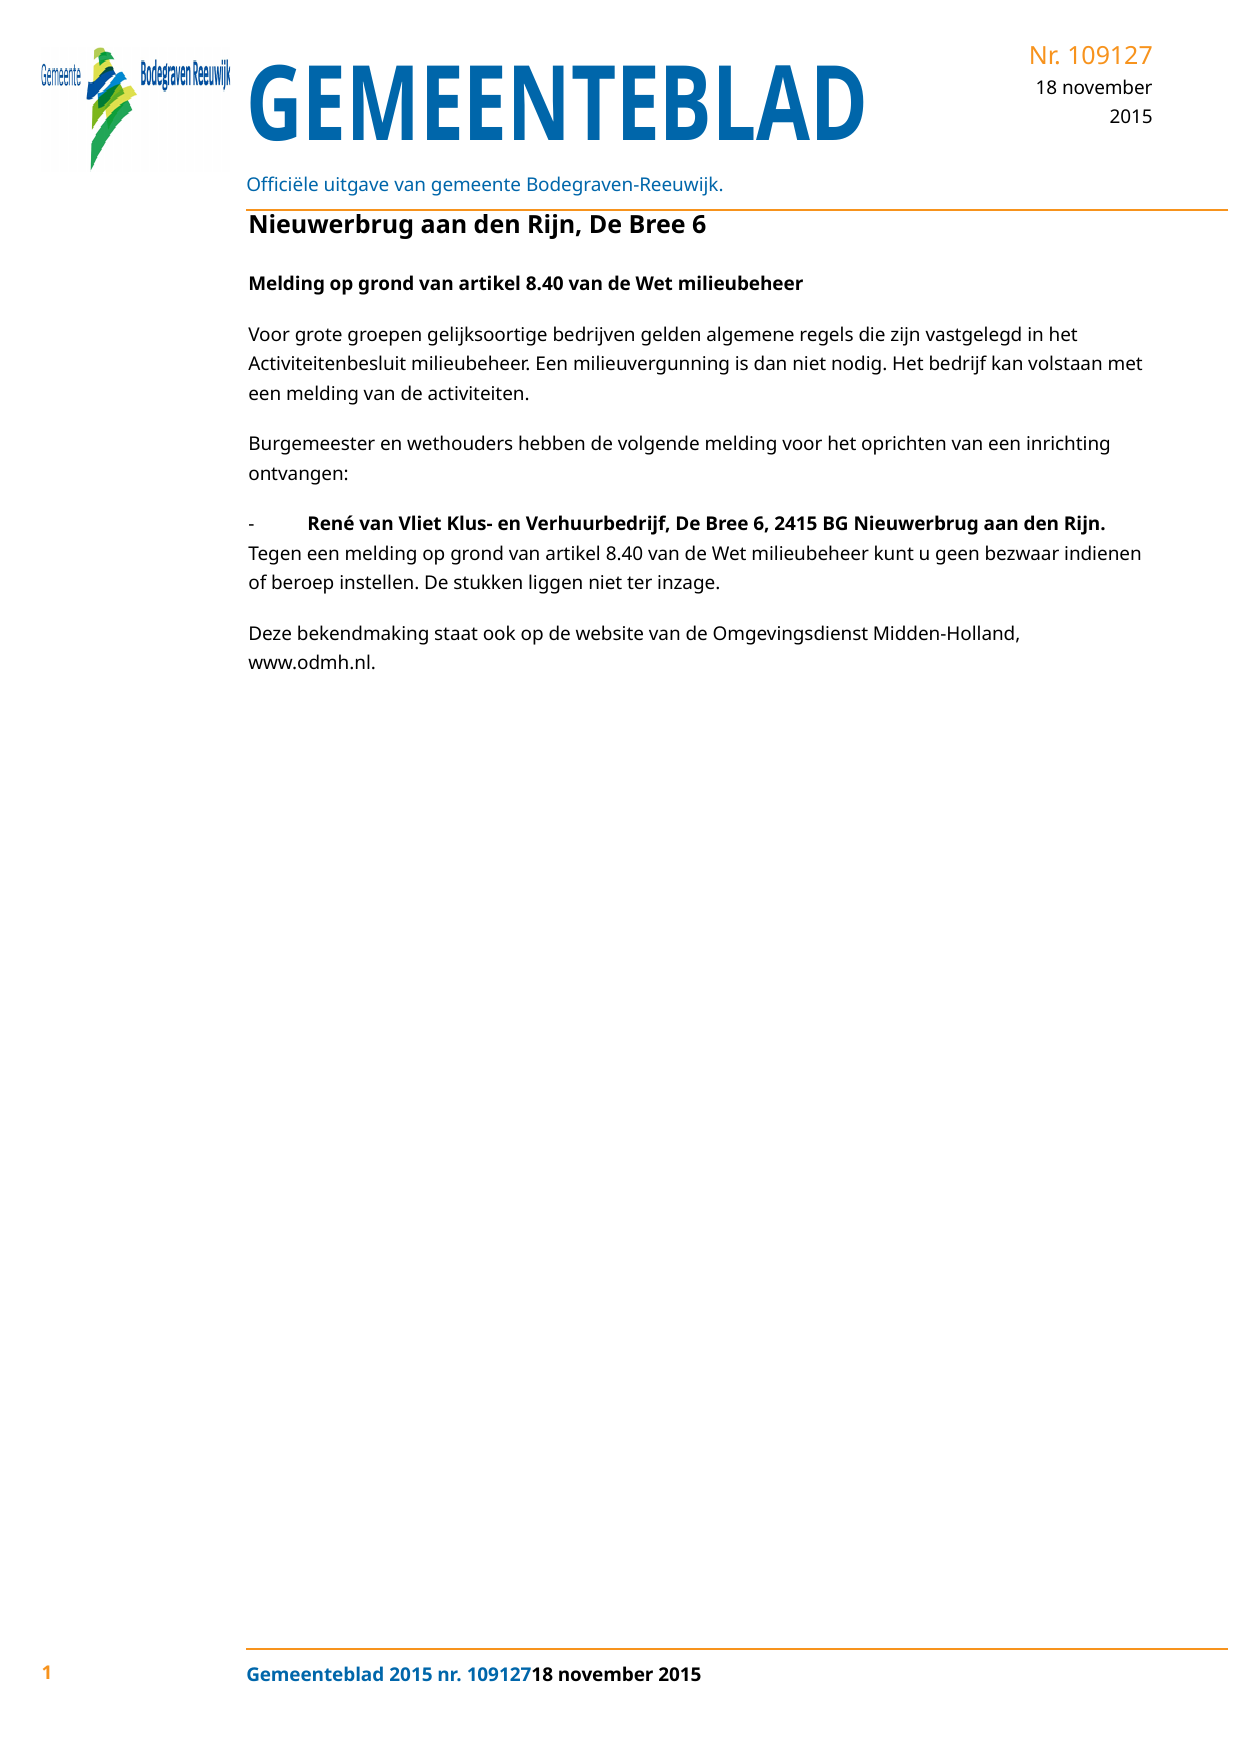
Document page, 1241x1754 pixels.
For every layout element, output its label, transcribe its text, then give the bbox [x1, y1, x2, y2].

text Burgemeester en wethouders hebben de volgende melding voor het oprichten van een inrichting ontvangen: [248, 430, 1152, 486]
text Tegen een melding op grond van artikel 8.40 van de Wet milieubeheer kunt u geen bezwaar indienen of beroep instellen. De stukken liggen niet ter inzage. [248, 540, 1152, 595]
text Melding op grond van artikel 8.40 van de Wet milieubeheer [248, 270, 1152, 296]
text Voor grote groepen gelijksoortige bedrijven gelden algemene regels die zijn vastgelegd in het Activiteitenbesluit milieubeheer. Een milieuvergunning is dan niet nodig. Het bedrijf kan volstaan met een melding van de activiteiten. [248, 321, 1152, 406]
picture [41, 47, 231, 172]
text Deze bekendmaking staat ook op de website van de Omgevingsdienst Midden-Holland, www.odmh.nl. [248, 620, 1152, 675]
list René van Vliet Klus- en Verhuurbedrijf, De Bree 6, 2415 BG Nieuwerbrug aan den Rijn. [248, 510, 1152, 536]
text Nieuwerbrug aan den Rijn, De Bree 6 [248, 211, 1152, 241]
